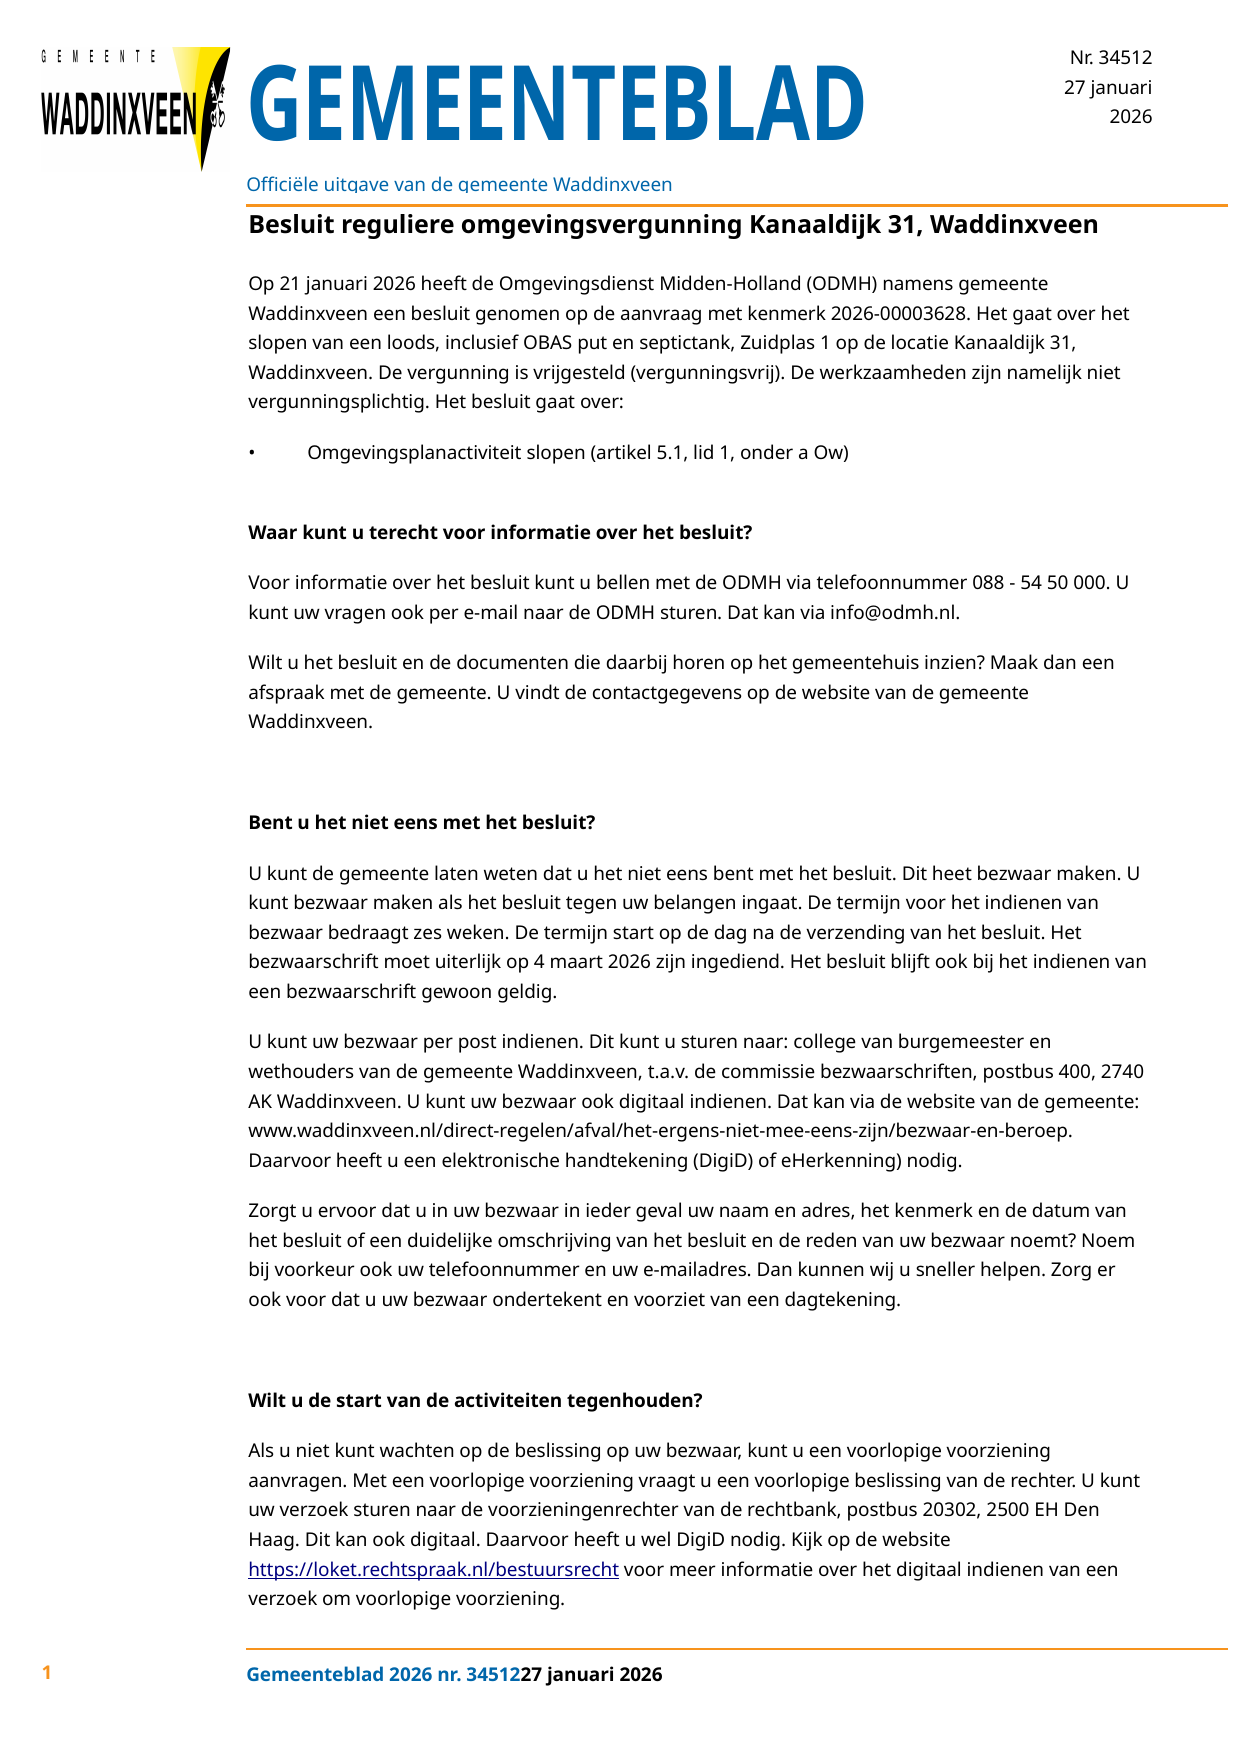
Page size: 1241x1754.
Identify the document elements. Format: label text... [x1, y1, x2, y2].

text Zorgt u ervoor dat u in uw bezwaar in ieder geval uw naam en adres, het kenmerk en de datum van het besluit of een duidelijke omschrijving van het besluit en de reden van uw bezwaar noemt? Noem bij voorkeur ook uw telefoonnummer en uw e-mailadres. Dan kunnen wij u sneller helpen. Zorg er ook voor dat u uw bezwaar ondertekent en voorziet van een dagtekening. [248, 1197, 1152, 1312]
text Bent u het niet eens met het besluit? [248, 809, 1152, 835]
text Besluit reguliere omgevingsvergunning Kanaaldijk 31, Waddinxveen [248, 207, 1152, 241]
text Wilt u het besluit en de documenten die daarbij horen op het gemeentehuis inzien? Maak dan een afspraak met de gemeente. U vindt de contactgegevens op de website van de gemeente Waddinxveen. [248, 649, 1152, 734]
text Voor informatie over het besluit kunt u bellen met de ODMH via telefoonnummer 088 - 54 50 000. U kunt uw vragen ook per e-mail naar de ODMH sturen. Dat kan via info@odmh.nl. [248, 569, 1152, 625]
text U kunt uw bezwaar per post indienen. Dit kunt u sturen naar: college van burgemeester en wethouders van de gemeente Waddinxveen, t.a.v. de commissie bezwaarschriften, postbus 400, 2740 AK Waddinxveen. U kunt uw bezwaar ook digitaal indienen. Dat kan via de website van de gemeente: www.waddinxveen.nl/direct-regelen/afval/het-ergens-niet-mee-eens-zijn/bezwaar-en-beroep. Daarvoor heeft u een elektronische handtekening (DigiD) of eHerkenning) nodig. [248, 1029, 1152, 1173]
text U kunt de gemeente laten weten dat u het niet eens bent met het besluit. Dit heet bezwaar maken. U kunt bezwaar maken als het besluit tegen uw belangen ingaat. De termijn voor het indienen van bezwaar bedraagt zes weken. De termijn start op de dag na de verzending van het besluit. Het bezwaarschrift moet uiterlijk op 4 maart 2026 zijn ingediend. Het besluit blijft ook bij het indienen van een bezwaarschrift gewoon geldig. [248, 860, 1152, 1004]
picture [41, 47, 231, 172]
text Als u niet kunt wachten op de beslissing op uw bezwaar, kunt u een voorlopige voorziening aanvragen. Met een voorlopige voorziening vraagt u een voorlopige beslissing van de rechter. U kunt uw verzoek sturen naar de voorzieningenrechter van de rechtbank, postbus 20302, 2500 EH Den Haag. Dit kan ook digitaal. Daarvoor heeft u wel DigiD nodig. Kijk op de website https://loket.rechtspraak.nl/bestuursrecht voor meer informatie over het digitaal indienen van een verzoek om voorlopige voorziening. [248, 1437, 1152, 1611]
text Waar kunt u terecht voor informatie over het besluit? [248, 519, 1152, 545]
text Op 21 januari 2026 heeft de Omgevingsdienst Midden-Holland (ODMH) namens gemeente Waddinxveen een besluit genomen op de aanvraag met kenmerk 2026-00003628. Het gaat over het slopen van een loods, inclusief OBAS put en septictank, Zuidplas 1 op de locatie Kanaaldijk 31, Waddinxveen. De vergunning is vrijgesteld (vergunningsvrij). De werkzaamheden zijn namelijk niet vergunningsplichtig. Het besluit gaat over: [248, 270, 1152, 414]
text Wilt u de start van de activiteiten tegenhouden? [248, 1387, 1152, 1413]
list Omgevingsplanactiviteit slopen (artikel 5.1, lid 1, onder a Ow) [248, 439, 1152, 465]
